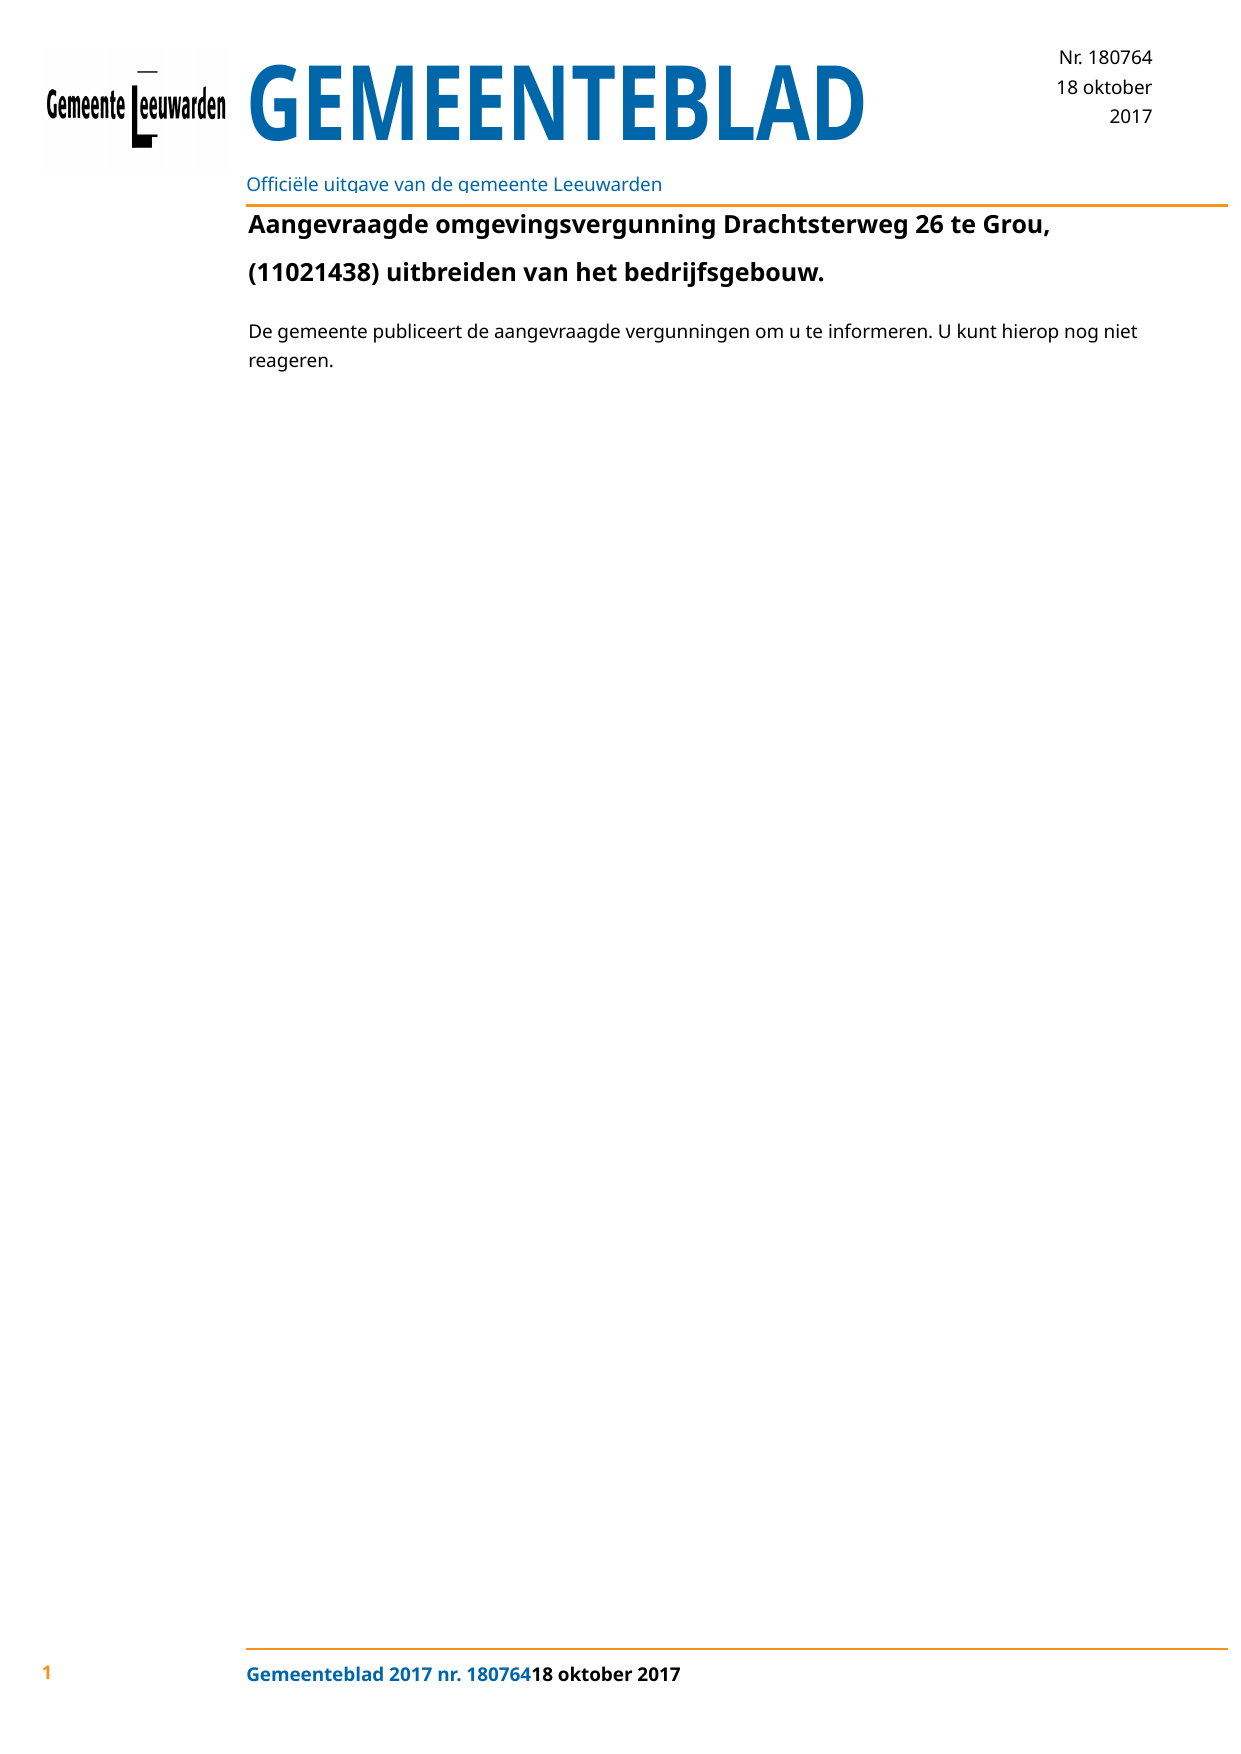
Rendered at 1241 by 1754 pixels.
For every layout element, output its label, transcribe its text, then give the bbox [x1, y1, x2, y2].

picture [41, 47, 231, 172]
text Aangevraagde omgevingsvergunning Drachtsterweg 26 te Grou, (11021438) uitbreiden van het bedrijfsgebouw. [248, 207, 1152, 288]
text De gemeente publiceert de aangevraagde vergunningen om u te informeren. U kunt hierop nog niet reageren. [248, 318, 1152, 373]
